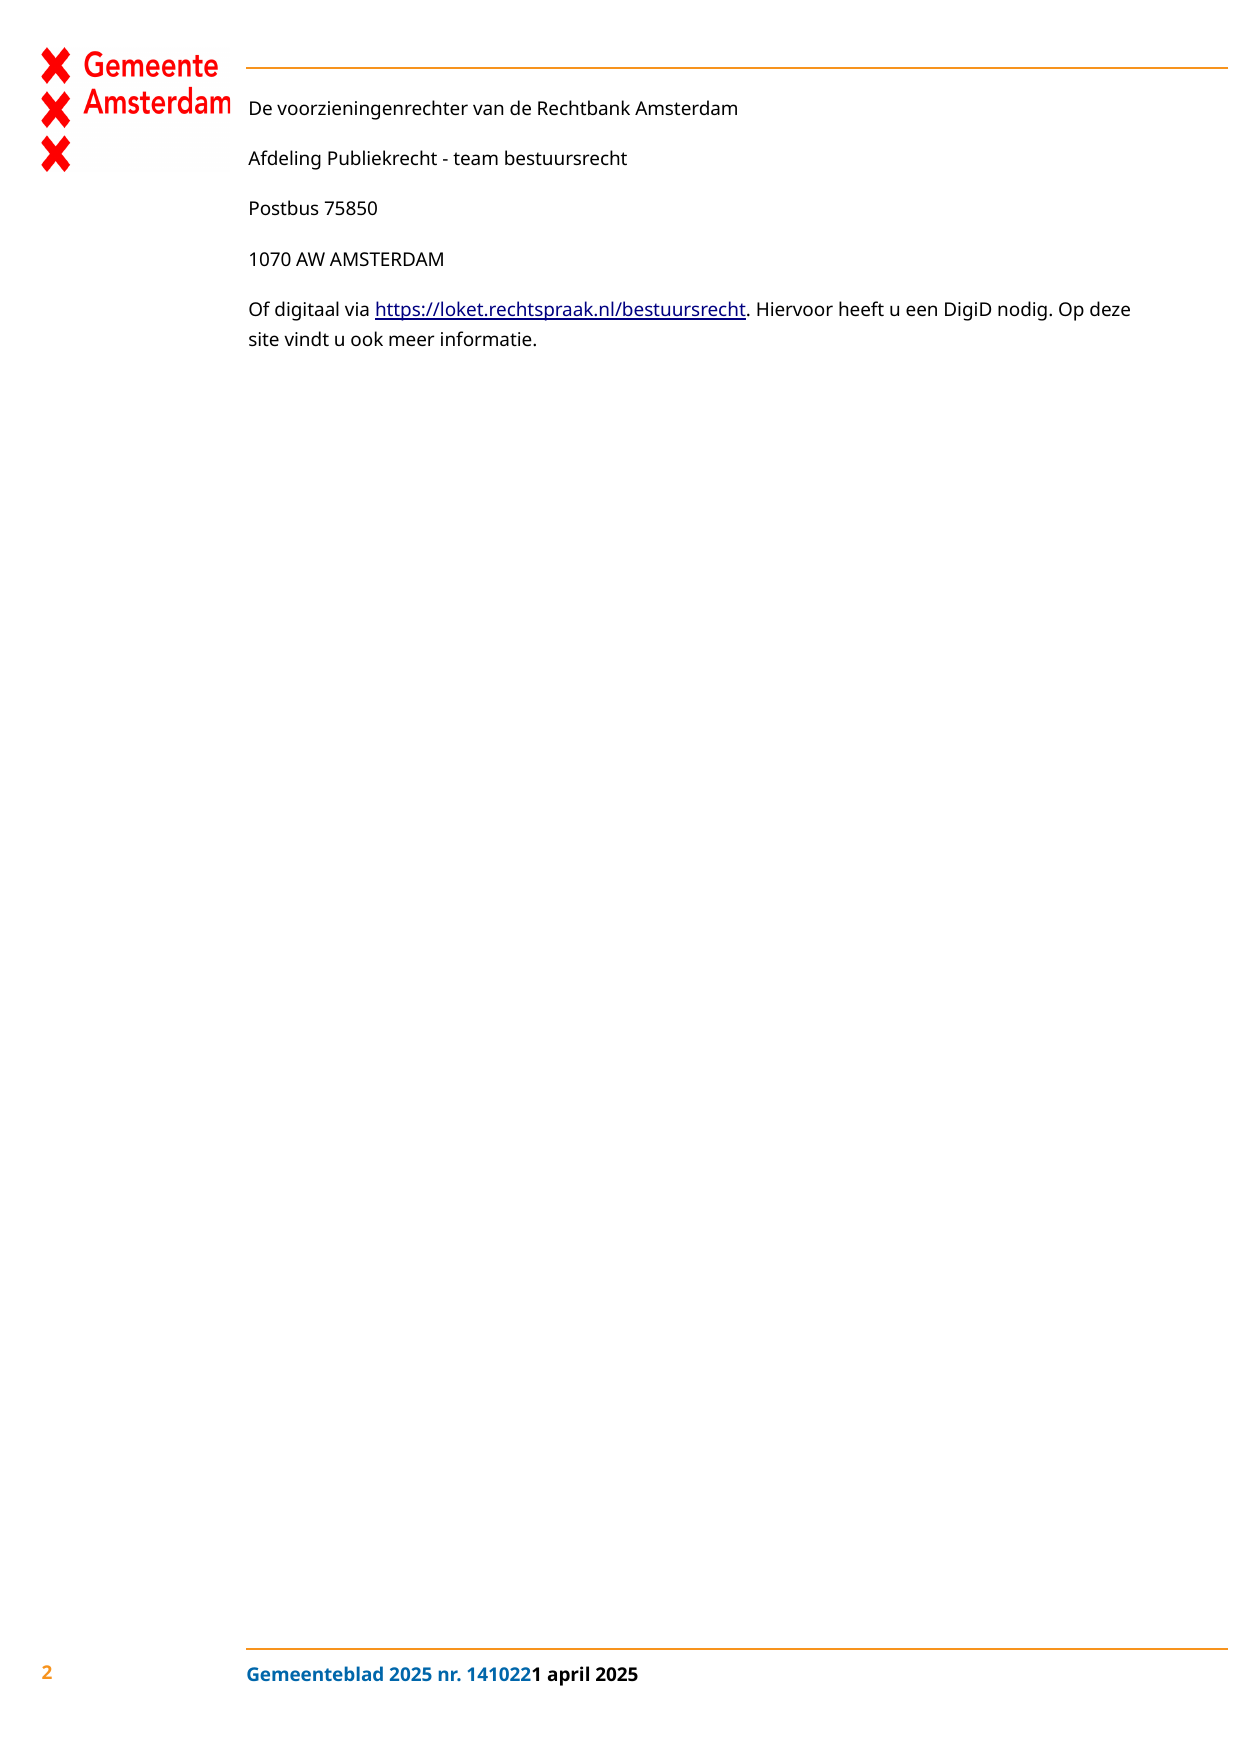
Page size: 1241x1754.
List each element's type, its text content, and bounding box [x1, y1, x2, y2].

text De voorzieningenrechter van de Rechtbank Amsterdam [248, 95, 1152, 121]
picture [41, 47, 231, 172]
text Afdeling Publiekrecht - team bestuursrecht [248, 145, 1152, 171]
text 1070 AW AMSTERDAM [248, 246, 1152, 272]
text Of digitaal via https://loket.rechtspraak.nl/bestuursrecht. Hiervoor heeft u een DigiD nodig. Op deze site vindt u ook meer informatie. [248, 296, 1152, 352]
text Postbus 75850 [248, 196, 1152, 221]
